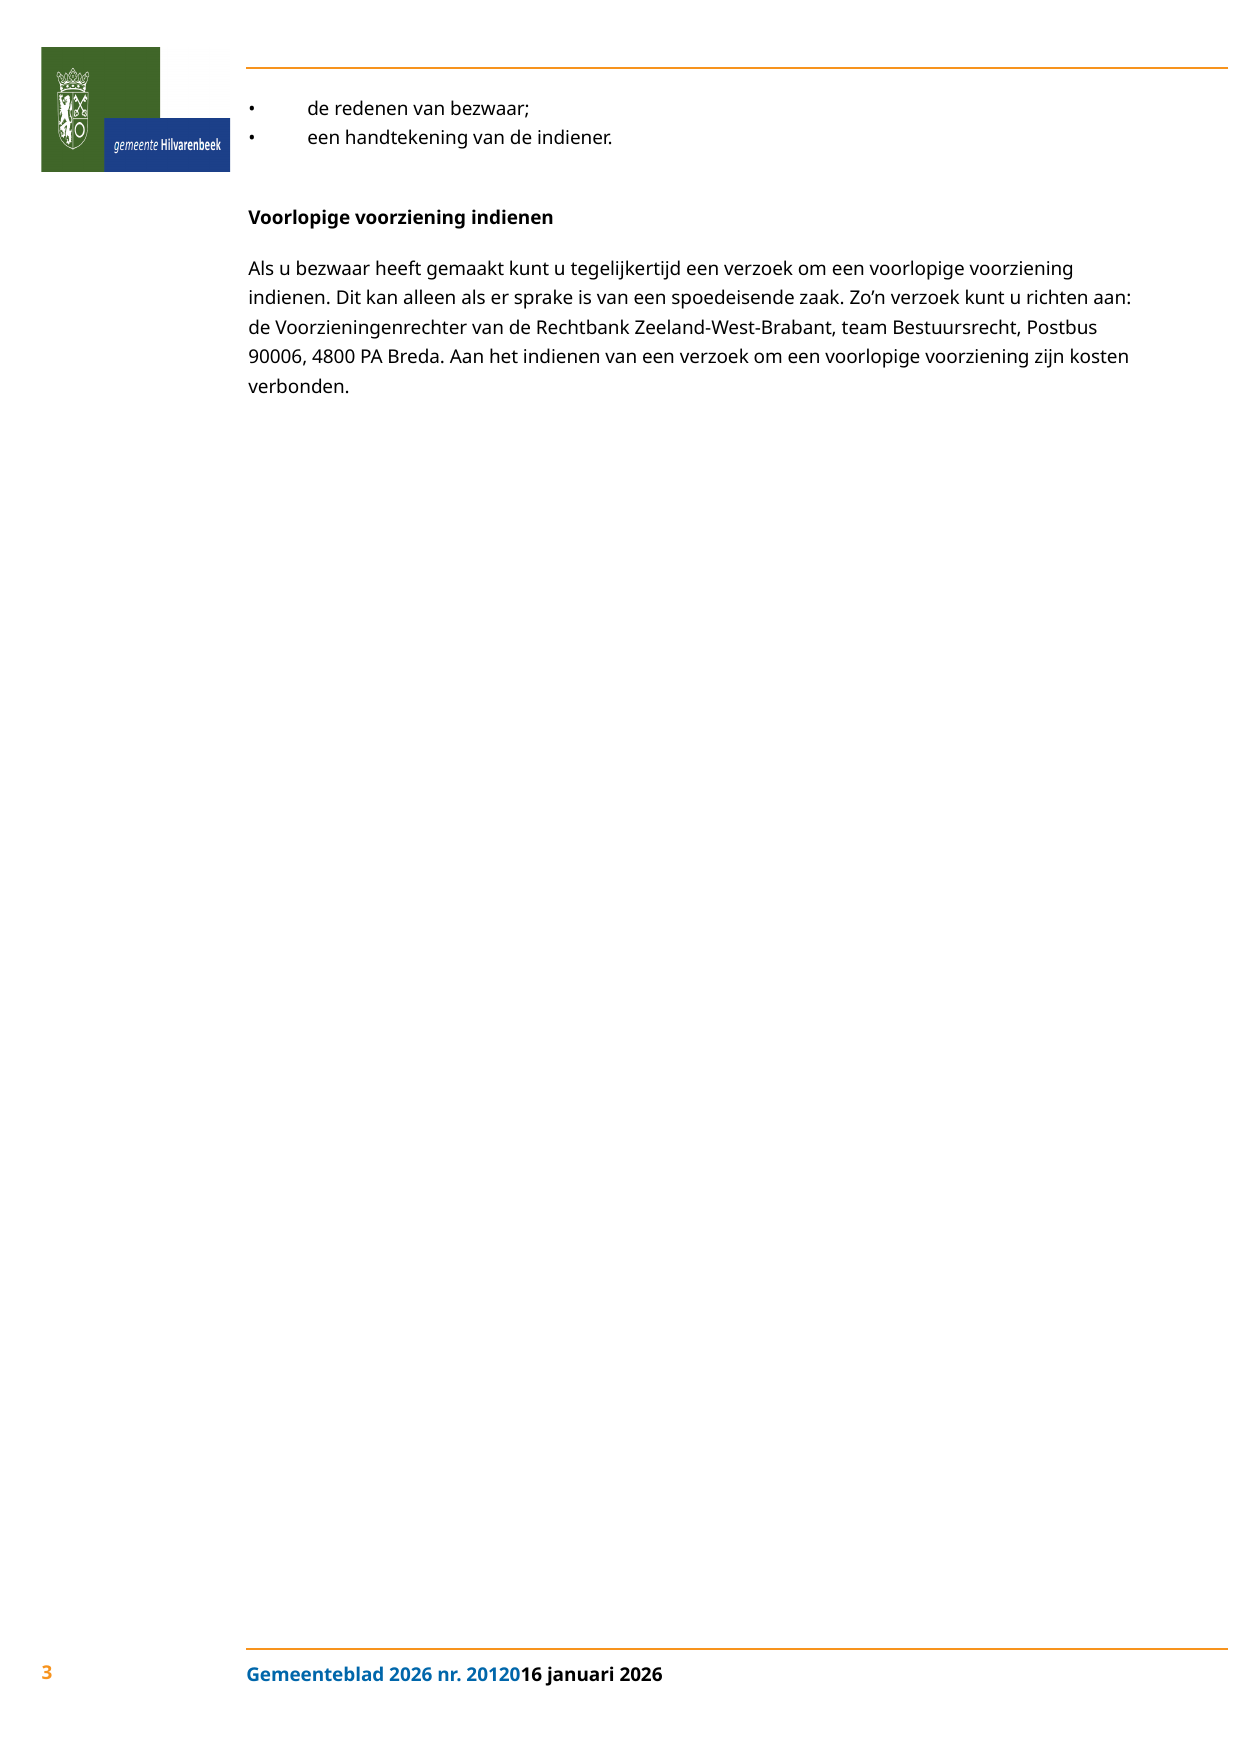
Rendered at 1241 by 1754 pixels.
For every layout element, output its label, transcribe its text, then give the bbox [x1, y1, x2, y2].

text Als u bezwaar heeft gemaakt kunt u tegelijkertijd een verzoek om een voorlopige voorziening indienen. Dit kan alleen als er sprake is van een spoedeisende zaak. Zo’n verzoek kunt u richten aan: de Voorzieningenrechter van de Rechtbank Zeeland-West-Brabant, team Bestuursrecht, Postbus 90006, 4800 PA Breda. Aan het indienen van een verzoek om een voorlopige voorziening zijn kosten verbonden. [248, 255, 1152, 399]
list een handtekening van de indiener. [248, 124, 1152, 150]
list de redenen van bezwaar; [248, 95, 1152, 121]
text Voorlopige voorziening indienen [248, 204, 1152, 230]
picture [41, 47, 231, 172]
